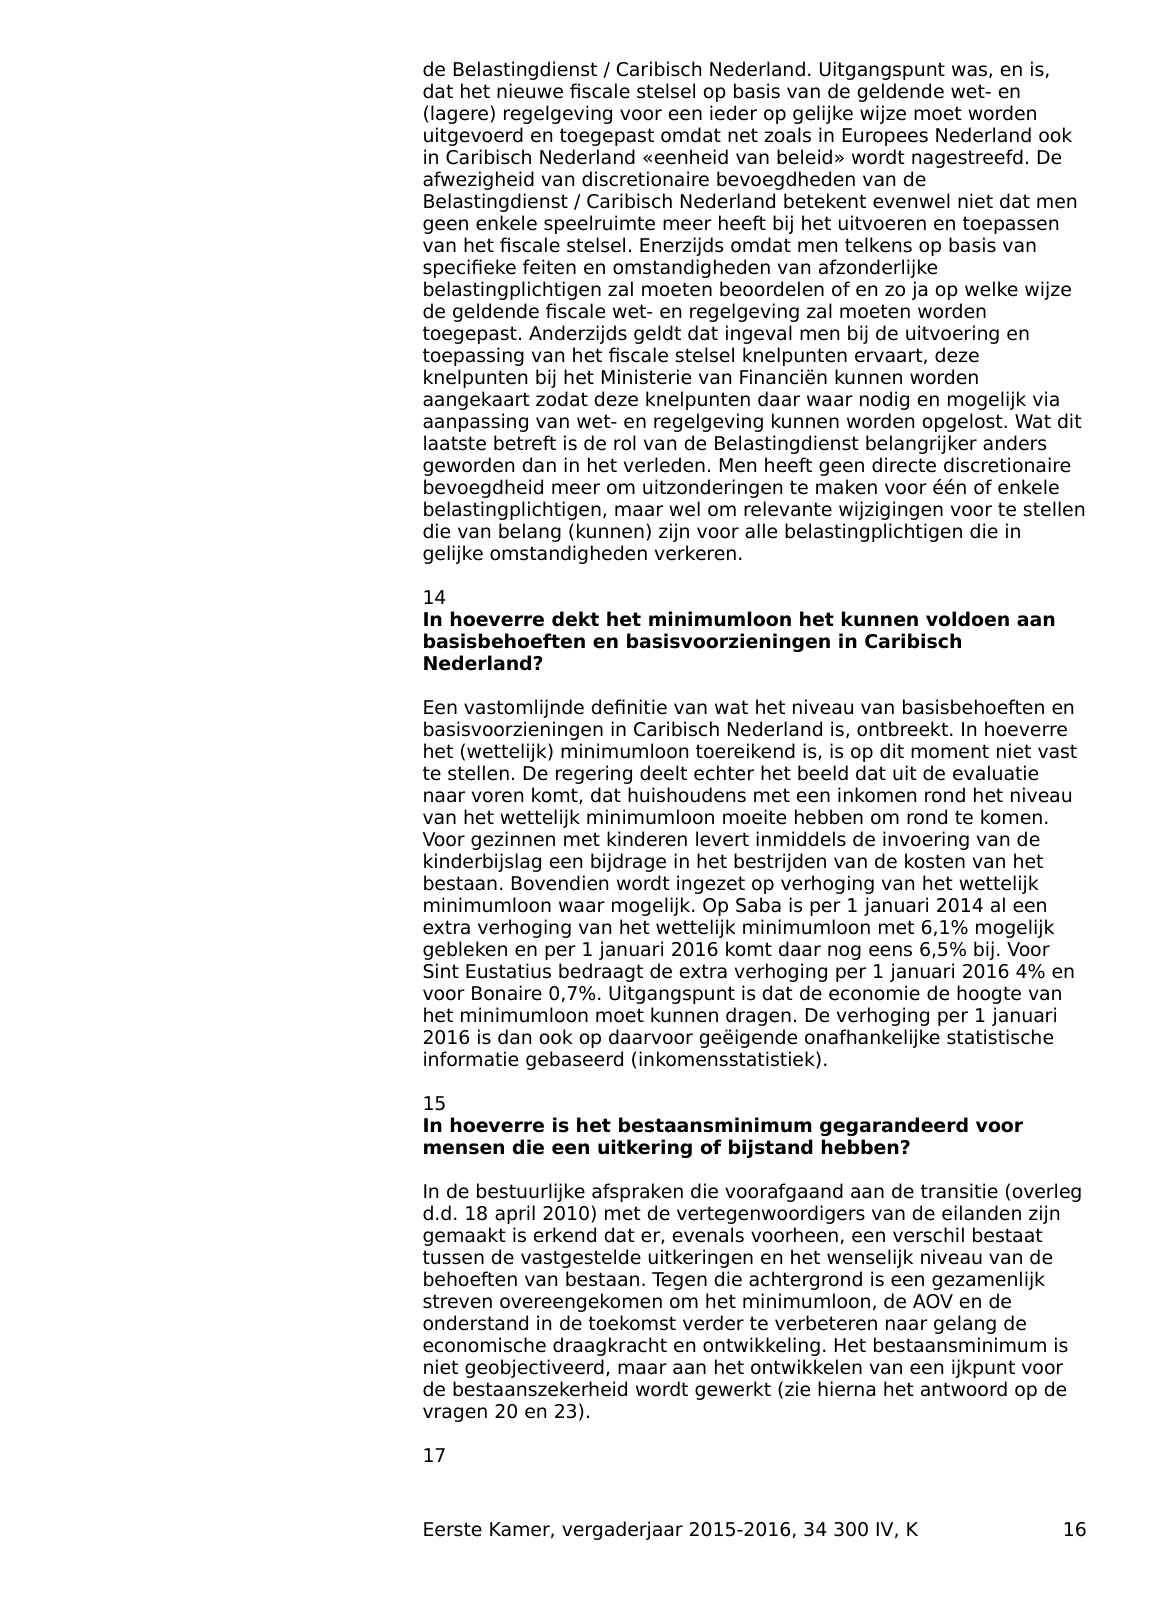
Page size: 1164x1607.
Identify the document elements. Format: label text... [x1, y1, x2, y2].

text In hoeverre is het bestaansminimum gegarandeerd voor mensen die een uitkering of bijstand hebben? [422, 1115, 1087, 1159]
text Een vastomlijnde definitie van wat het niveau van basisbehoeften en basisvoorzieningen in Caribisch Nederland is, ontbreekt. In hoeverre het (wettelijk) minimumloon toereikend is, is op dit moment niet vast te stellen. De regering deelt echter het beeld dat uit de evaluatie naar voren komt, dat huishoudens met een inkomen rond het niveau van het wettelijk minimumloon moeite hebben om rond te komen. Voor gezinnen met kinderen levert inmiddels de invoering van de kinderbijslag een bijdrage in het bestrijden van de kosten van het bestaan. Bovendien wordt ingezet op verhoging van het wettelijk minimumloon waar mogelijk. Op Saba is per 1 januari 2014 al een extra verhoging van het wettelijk minimumloon met 6,1% mogelijk gebleken en per 1 januari 2016 komt daar nog eens 6,5% bij. Voor Sint Eustatius bedraagt de extra verhoging per 1 januari 2016 4% en voor Bonaire 0,7%. Uitgangspunt is dat de economie de hoogte van het minimumloon moet kunnen dragen. De verhoging per 1 januari 2016 is dan ook op daarvoor geëigende onafhankelijke statistische informatie gebaseerd (inkomensstatistiek). [422, 697, 1087, 1071]
text 15 [422, 1093, 1087, 1115]
text In hoeverre dekt het minimumloon het kunnen voldoen aan basisbehoeften en basisvoorzieningen in Caribisch Nederland? [422, 609, 1087, 675]
text de Belastingdienst / Caribisch Nederland. Uitgangspunt was, en is, dat het nieuwe fiscale stelsel op basis van de geldende wet- en (lagere) regelgeving voor een ieder op gelijke wijze moet worden uitgevoerd en toegepast omdat net zoals in Europees Nederland ook in Caribisch Nederland «eenheid van beleid» wordt nagestreefd. De afwezigheid van discretionaire bevoegdheden van de Belastingdienst / Caribisch Nederland betekent evenwel niet dat men geen enkele speelruimte meer heeft bij het uitvoeren en toepassen van het fiscale stelsel. Enerzijds omdat men telkens op basis van specifieke feiten en omstandigheden van afzonderlijke belastingplichtigen zal moeten beoordelen of en zo ja op welke wijze de geldende fiscale wet- en regelgeving zal moeten worden toegepast. Anderzijds geldt dat ingeval men bij de uitvoering en toepassing van het fiscale stelsel knelpunten ervaart, deze knelpunten bij het Ministerie van Financiën kunnen worden aangekaart zodat deze knelpunten daar waar nodig en mogelijk via aanpassing van wet- en regelgeving kunnen worden opgelost. Wat dit laatste betreft is de rol van de Belastingdienst belangrijker anders geworden dan in het verleden. Men heeft geen directe discretionaire bevoegdheid meer om uitzonderingen te maken voor één of enkele belastingplichtigen, maar wel om relevante wijzigingen voor te stellen die van belang (kunnen) zijn voor alle belastingplichtigen die in gelijke omstandigheden verkeren. [422, 59, 1087, 564]
text 17 [422, 1445, 1087, 1467]
text 14 [422, 587, 1087, 609]
text In de bestuurlijke afspraken die voorafgaand aan de transitie (overleg d.d. 18 april 2010) met de vertegenwoordigers van de eilanden zijn gemaakt is erkend dat er, evenals voorheen, een verschil bestaat tussen de vastgestelde uitkeringen en het wenselijk niveau van de behoeften van bestaan. Tegen die achtergrond is een gezamenlijk streven overeengekomen om het minimumloon, de AOV en de onderstand in de toekomst verder te verbeteren naar gelang de economische draagkracht en ontwikkeling. Het bestaansminimum is niet geobjectiveerd, maar aan het ontwikkelen van een ijkpunt voor de bestaanszekerheid wordt gewerkt (zie hierna het antwoord op de vragen 20 en 23). [422, 1181, 1087, 1423]
